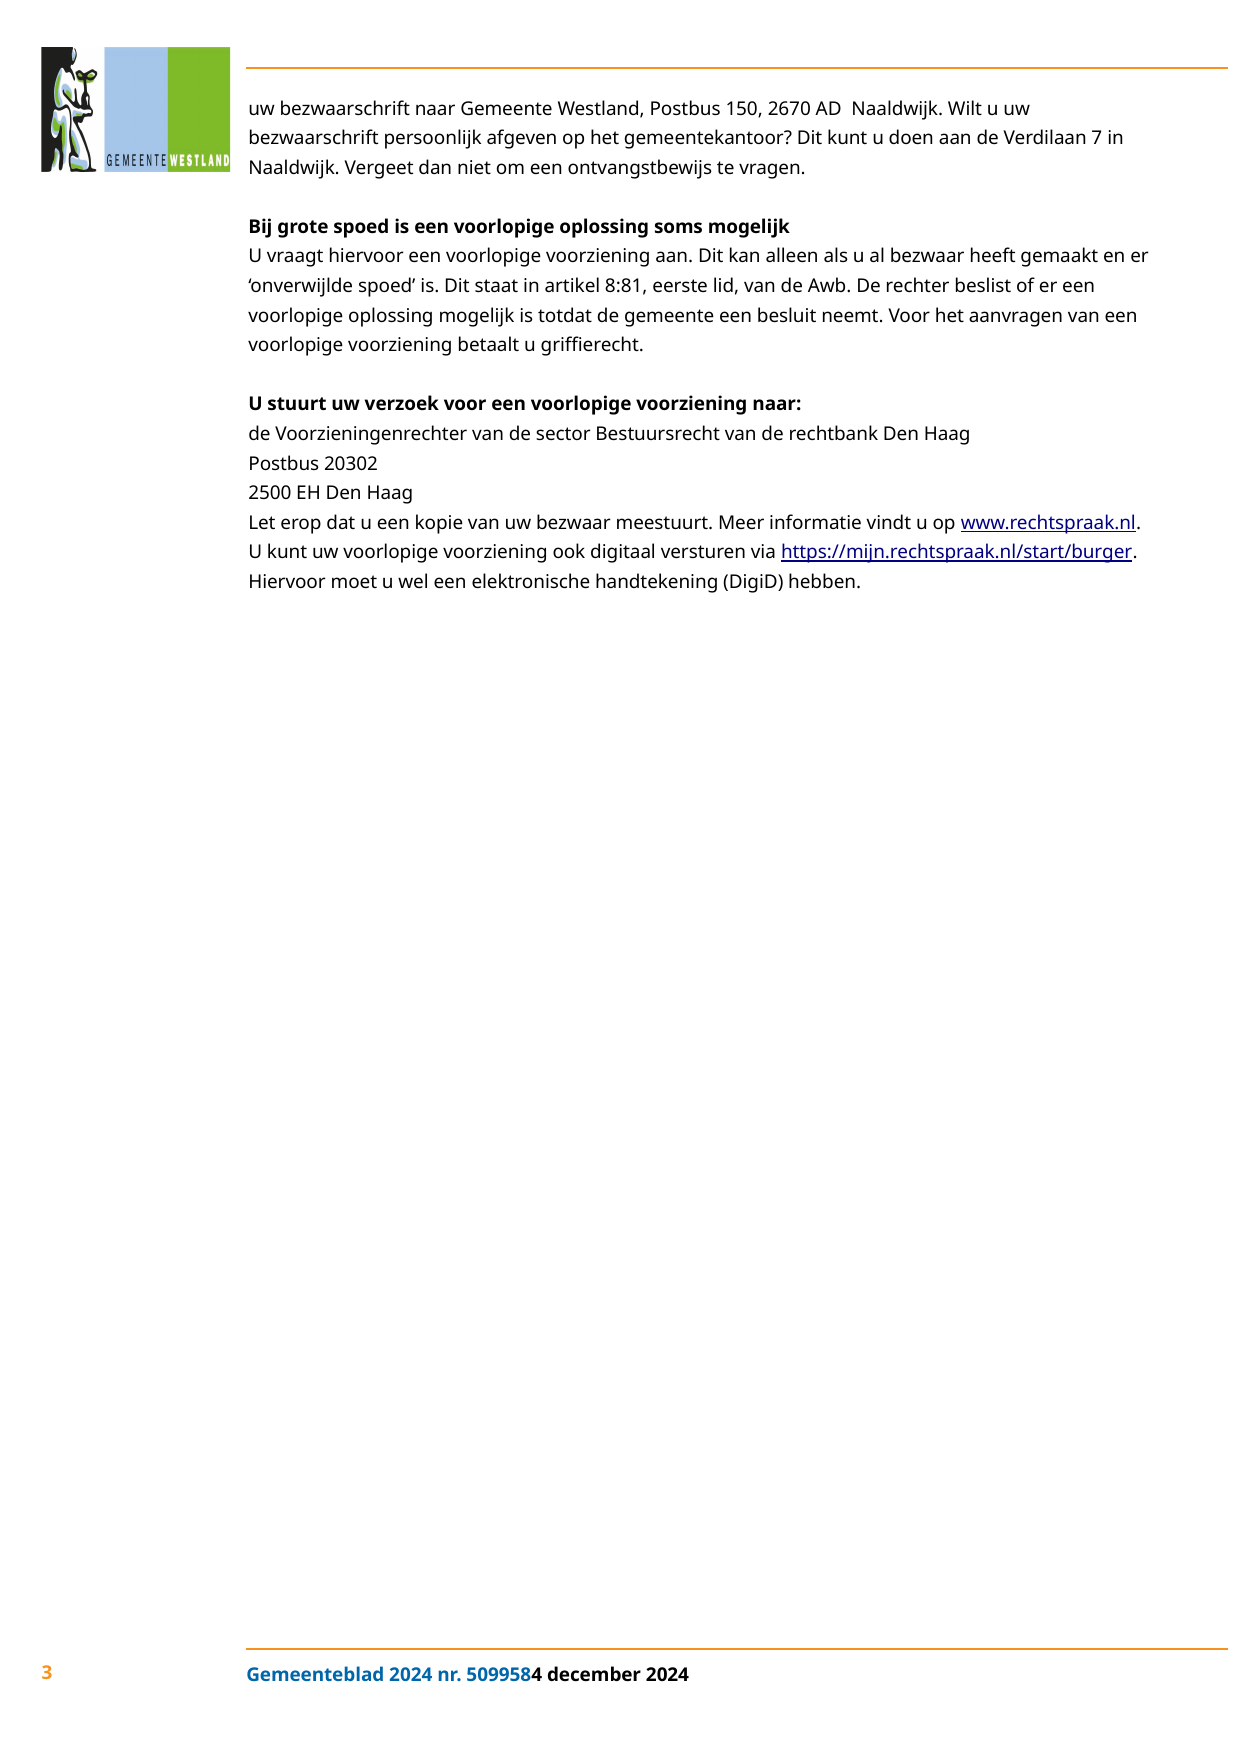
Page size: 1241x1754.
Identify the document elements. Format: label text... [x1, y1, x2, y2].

text uw bezwaarschrift naar Gemeente Westland, Postbus 150, 2670 AD Naaldwijk. Wilt u uw bezwaarschrift persoonlijk afgeven op het gemeentekantoor? Dit kunt u doen aan de Verdilaan 7 in Naaldwijk. Vergeet dan niet om een ontvangstbewijs te vragen. [248, 95, 1152, 180]
text Bij grote spoed is een voorlopige oplossing soms mogelijk [248, 213, 1152, 239]
picture [41, 47, 231, 172]
text U stuurt uw verzoek voor een voorlopige voorziening naar: [248, 391, 1152, 416]
text Let erop dat u een kopie van uw bezwaar meestuurt. Meer informatie vindt u op www.rechtspraak.nl. U kunt uw voorlopige voorziening ook digitaal versturen via https://mijn.rechtspraak.nl/start/burger. Hiervoor moet u wel een elektronische handtekening (DigiD) hebben. [248, 509, 1152, 594]
text U vraagt hiervoor een voorlopige voorziening aan. Dit kan alleen als u al bezwaar heeft gemaakt en er ‘onverwijlde spoed’ is. Dit staat in artikel 8:81, eerste lid, van de Awb. De rechter beslist of er een voorlopige oplossing mogelijk is totdat de gemeente een besluit neemt. Voor het aanvragen van een voorlopige voorziening betaalt u griffierecht. [248, 243, 1152, 357]
text de Voorzieningenrechter van de sector Bestuursrecht van de rechtbank Den Haag [248, 420, 1152, 446]
text 2500 EH Den Haag [248, 479, 1152, 505]
text Postbus 20302 [248, 450, 1152, 476]
